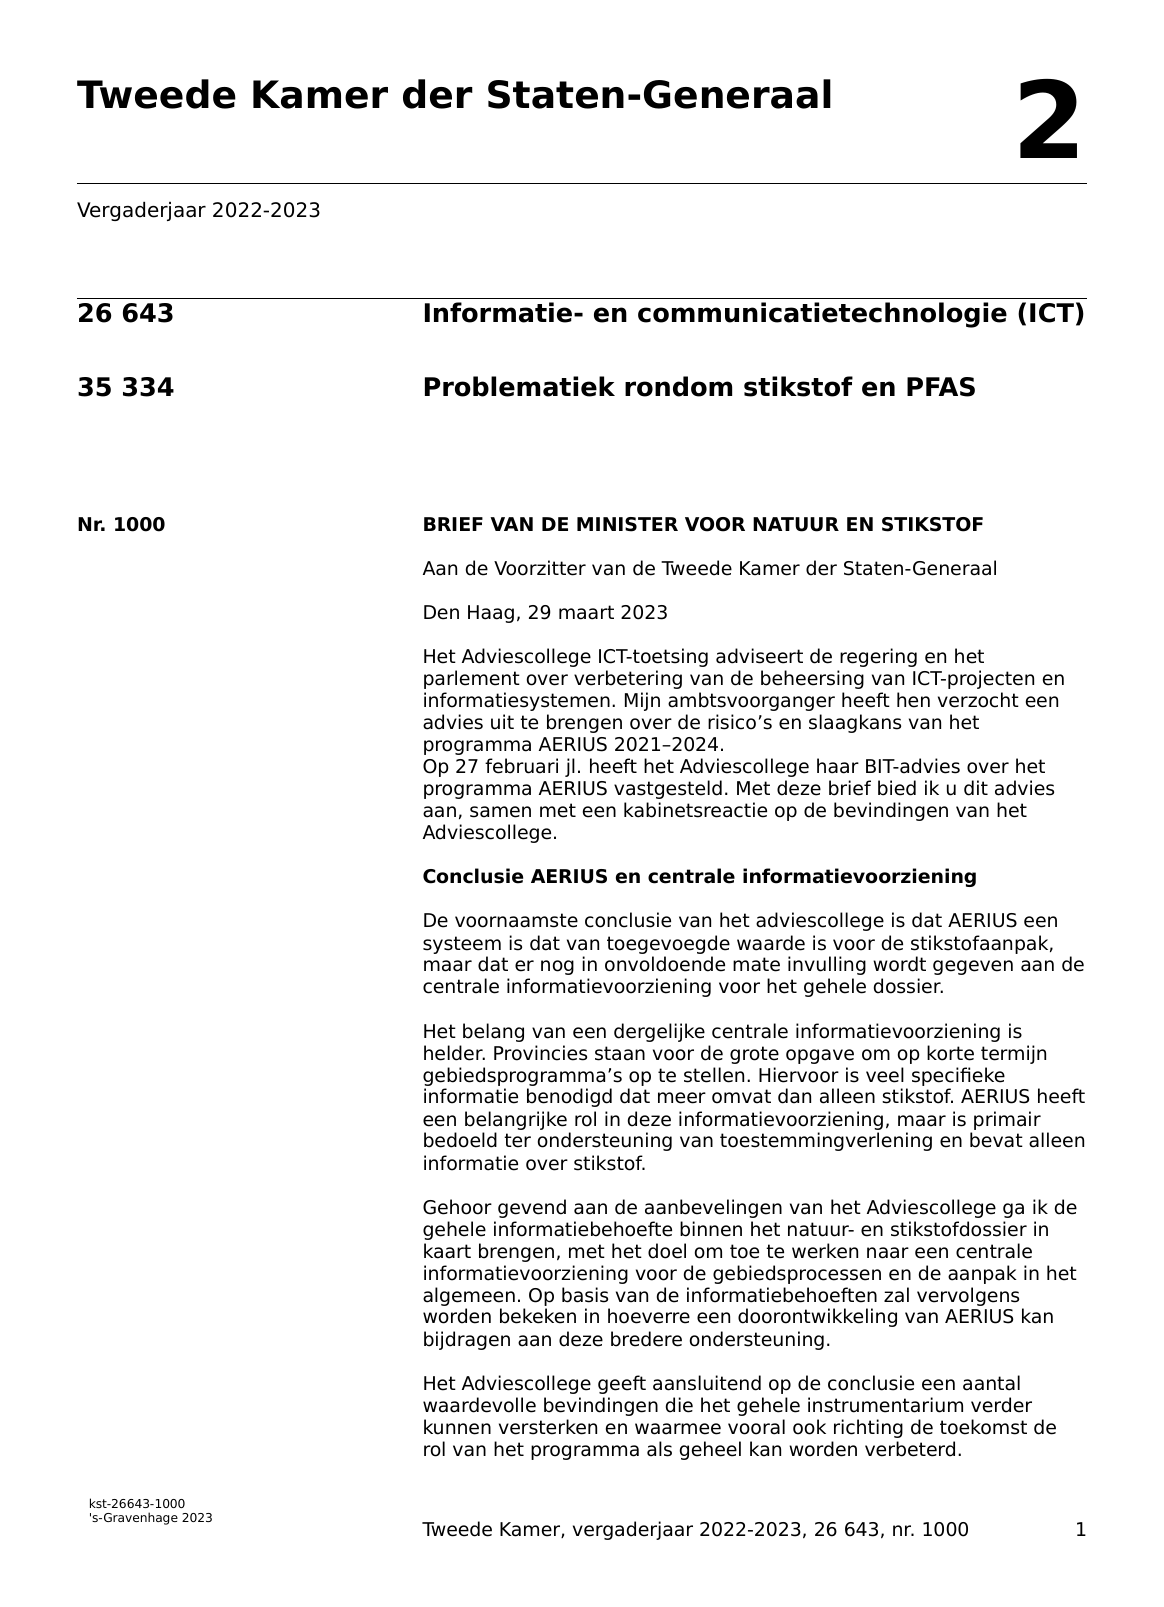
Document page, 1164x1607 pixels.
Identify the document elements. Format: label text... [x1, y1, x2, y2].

subtitle Conclusie AERIUS en centrale informatievoorziening [422, 866, 1087, 888]
subtitle 26 643 Informatie- en communicatietechnologie (ICT) [77, 299, 1087, 329]
text Het Adviescollege ICT-toetsing adviseert de regering en het parlement over verbetering van de beheersing van ICT-projecten en informatiesystemen. Mijn ambtsvoorganger heeft hen verzocht een advies uit te brengen over de risico’s en slaagkans van het programma AERIUS 2021–2024. [422, 646, 1087, 756]
text Het Adviescollege geeft aansluitend op de conclusie een aantal waardevolle bevindingen die het gehele instrumentarium verder kunnen versterken en waarmee vooral ook richting de toekomst de rol van het programma als geheel kan worden verbeterd. [422, 1373, 1087, 1461]
text Aan de Voorzitter van de Tweede Kamer der Staten-Generaal [422, 558, 1087, 580]
text Op 27 februari jl. heeft het Adviescollege haar BIT-advies over het programma AERIUS vastgesteld. Met deze brief bied ik u dit advies aan, samen met een kabinetsreactie op de bevindingen van het Adviescollege. [422, 756, 1087, 844]
table_cell Vergaderjaar 2022-2023 [77, 184, 1087, 298]
text 's-Gravenhage 2023 [88, 1511, 323, 1525]
text De voornaamste conclusie van het adviescollege is dat AERIUS een systeem is dat van toegevoegde waarde is voor de stikstofaanpak, maar dat er nog in onvoldoende mate invulling wordt gegeven aan de centrale informatievoorziening voor het gehele dossier. [422, 910, 1087, 998]
text Gehoor gevend aan de aanbevelingen van het Adviescollege ga ik de gehele informatiebehoefte binnen het natuur- en stikstofdossier in kaart brengen, met het doel om toe te werken naar een centrale informatievoorziening voor de gebiedsprocessen en de aanpak in het algemeen. Op basis van de informatiebehoeften zal vervolgens worden bekeken in hoeverre een doorontwikkeling van AERIUS kan bijdragen aan deze bredere ondersteuning. [422, 1197, 1087, 1350]
subtitle 35 334 Problematiek rondom stikstof en PFAS [77, 373, 1087, 403]
table_header 2 [886, 59, 1087, 183]
table_header Tweede Kamer der Staten-Generaal [77, 59, 886, 183]
text Den Haag, 29 maart 2023 [422, 602, 1087, 624]
text Het belang van een dergelijke centrale informatievoorziening is helder. Provincies staan voor de grote opgave om op korte termijn gebiedsprogramma’s op te stellen. Hiervoor is veel specifieke informatie benodigd dat meer omvat dan alleen stikstof. AERIUS heeft een belangrijke rol in deze informatievoorziening, maar is primair bedoeld ter ondersteuning van toestemmingverlening en bevat alleen informatie over stikstof. [422, 1021, 1087, 1174]
subtitle Nr. 1000 BRIEF VAN DE MINISTER VOOR NATUUR EN STIKSTOF [77, 514, 1087, 536]
text kst-26643-1000 [88, 1497, 323, 1511]
